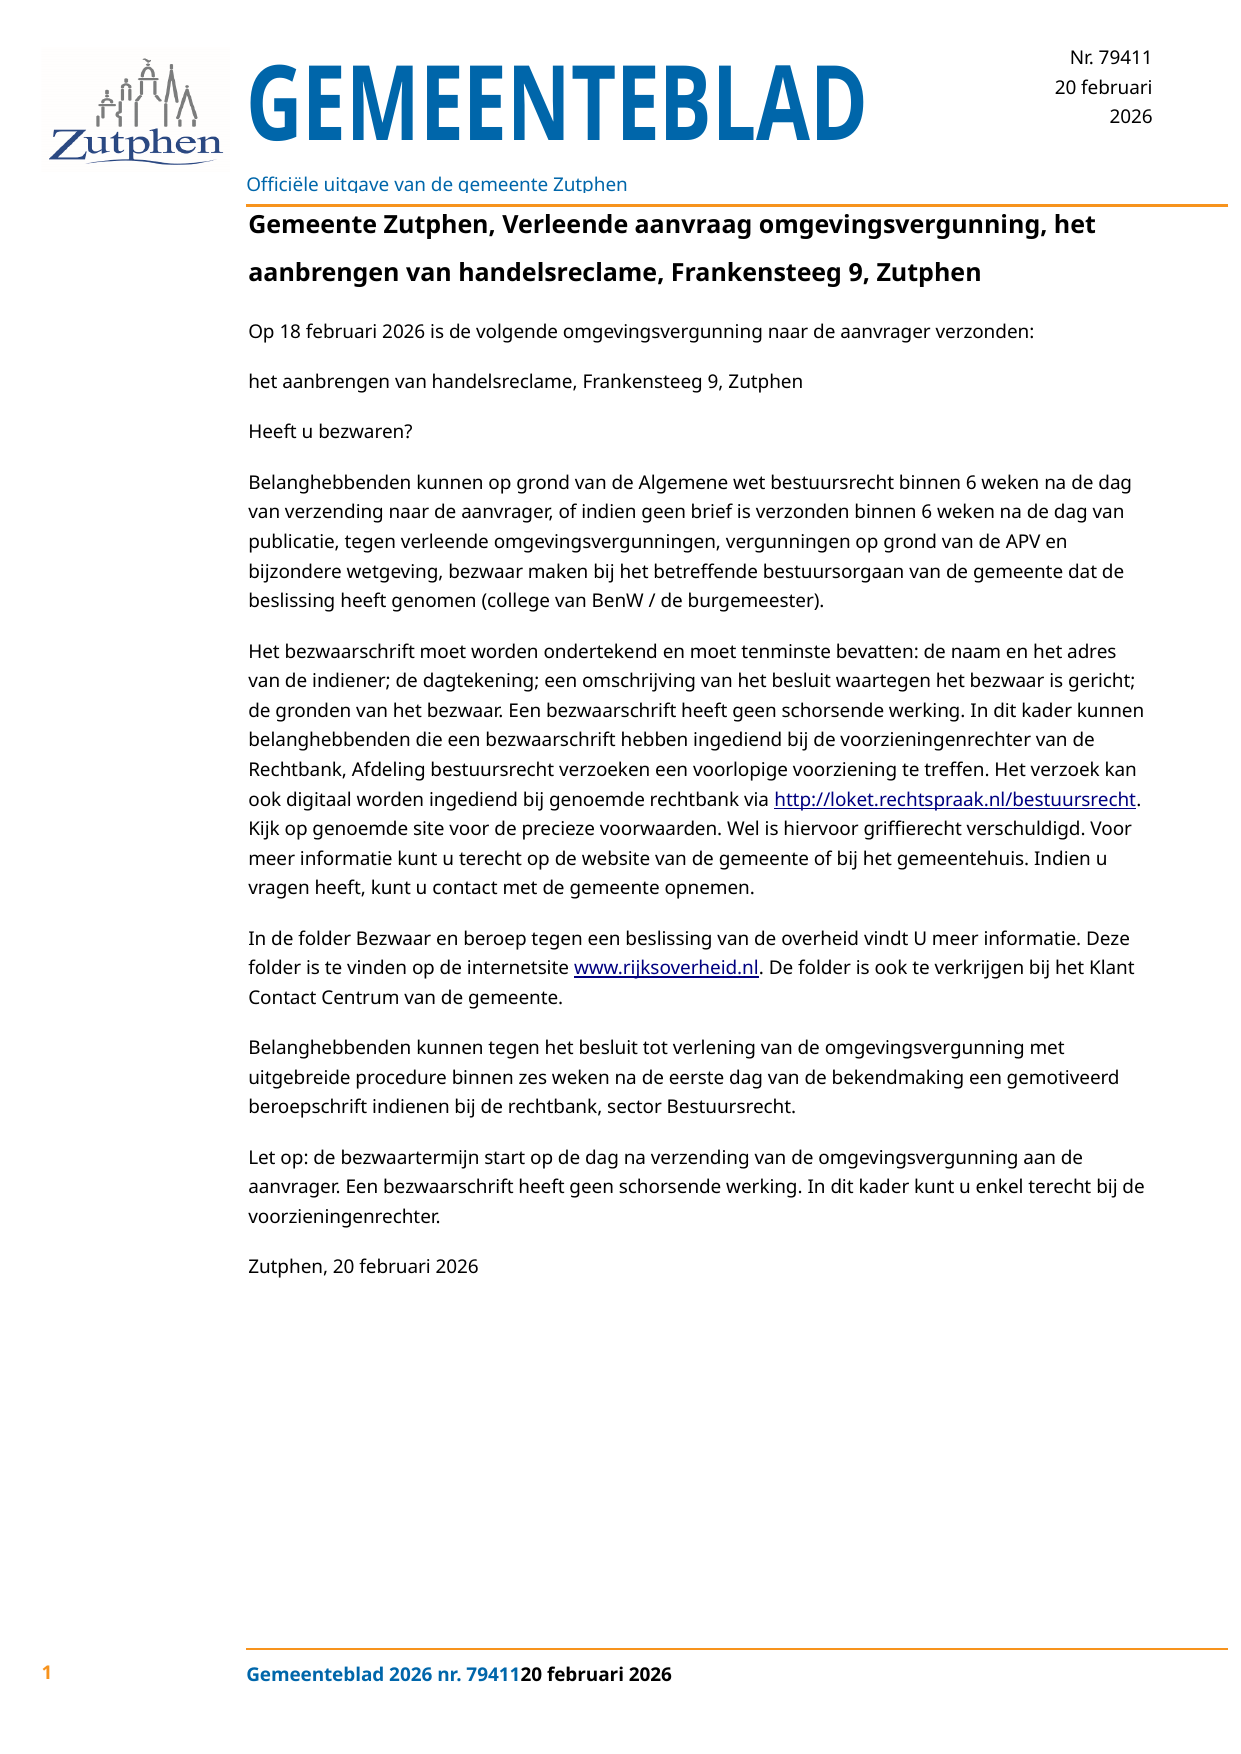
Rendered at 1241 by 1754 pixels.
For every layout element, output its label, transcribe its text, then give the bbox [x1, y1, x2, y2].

text Op 18 februari 2026 is de volgende omgevingsvergunning naar de aanvrager verzonden: [248, 318, 1152, 344]
text Heeft u bezwaren? [248, 419, 1152, 444]
text Het bezwaarschrift moet worden ondertekend en moet tenminste bevatten: de naam en het adres van de indiener; de dagtekening; een omschrijving van het besluit waartegen het bezwaar is gericht; de gronden van het bezwaar. Een bezwaarschrift heeft geen schorsende werking. In dit kader kunnen belanghebbenden die een bezwaarschrift hebben ingediend bij de voorzieningenrechter van de Rechtbank, Afdeling bestuursrecht verzoeken een voorlopige voorziening te treffen. Het verzoek kan ook digitaal worden ingediend bij genoemde rechtbank via http://loket.rechtspraak.nl/bestuursrecht. Kijk op genoemde site voor de precieze voorwaarden. Wel is hiervoor griffierecht verschuldigd. Voor meer informatie kunt u terecht op de website van de gemeente of bij het gemeentehuis. Indien u vragen heeft, kunt u contact met de gemeente opnemen. [248, 638, 1152, 900]
text Belanghebbenden kunnen op grond van de Algemene wet bestuursrecht binnen 6 weken na de dag van verzending naar de aanvrager, of indien geen brief is verzonden binnen 6 weken na de dag van publicatie, tegen verleende omgevingsvergunningen, vergunningen op grond van de APV en bijzondere wetgeving, bezwaar maken bij het betreffende bestuursorgaan van de gemeente dat de beslissing heeft genomen (college van BenW / de burgemeester). [248, 469, 1152, 613]
text In de folder Bezwaar en beroep tegen een beslissing van de overheid vindt U meer informatie. Deze folder is te vinden op de internetsite www.rijksoverheid.nl. De folder is ook te verkrijgen bij het Klant Contact Centrum van de gemeente. [248, 925, 1152, 1010]
text het aanbrengen van handelsreclame, Frankensteeg 9, Zutphen [248, 368, 1152, 394]
picture [41, 47, 231, 172]
text Let op: de bezwaartermijn start op de dag na verzending van de omgevingsvergunning aan de aanvrager. Een bezwaarschrift heeft geen schorsende werking. In dit kader kunt u enkel terecht bij de voorzieningenrechter. [248, 1144, 1152, 1229]
text Zutphen, 20 februari 2026 [248, 1254, 1152, 1279]
text Belanghebbenden kunnen tegen het besluit tot verlening van de omgevingsvergunning met uitgebreide procedure binnen zes weken na de eerste dag van de bekendmaking een gemotiveerd beroepschrift indienen bij de rechtbank, sector Bestuursrecht. [248, 1034, 1152, 1119]
text Gemeente Zutphen, Verleende aanvraag omgevingsvergunning, het aanbrengen van handelsreclame, Frankensteeg 9, Zutphen [248, 207, 1152, 288]
